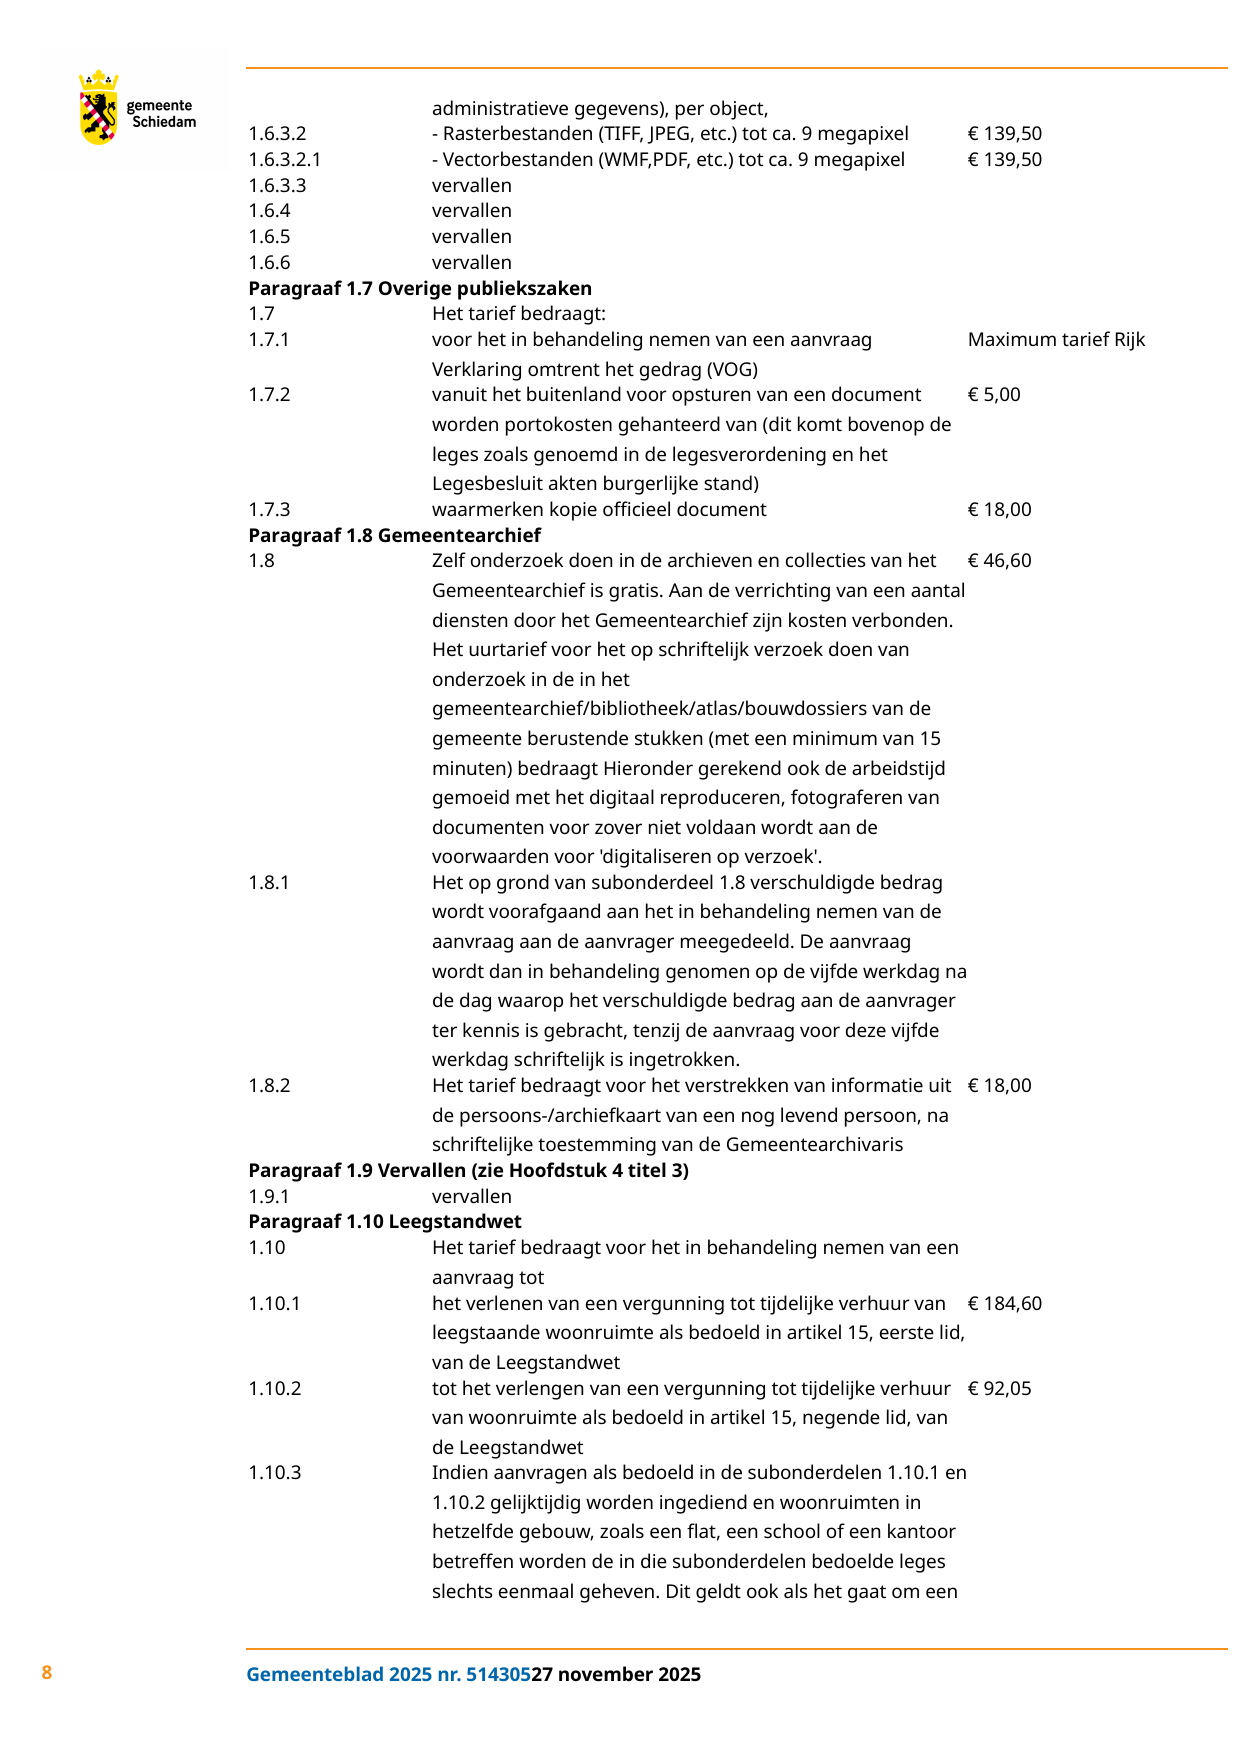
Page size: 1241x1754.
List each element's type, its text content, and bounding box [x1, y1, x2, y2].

table_cell vervallen [432, 198, 968, 223]
table_cell 1.8.1 [248, 869, 432, 1072]
table_cell 1.6.4 [248, 198, 432, 223]
table_cell [968, 1235, 1152, 1290]
table_cell - Vectorbestanden (WMF,PDF, etc.) tot ca. 9 megapixel [432, 146, 968, 172]
table_cell vanuit het buitenland voor opsturen van een document worden portokosten gehanteerd van (dit komt bovenop de leges zoals genoemd in de legesverordening en het Legesbesluit akten burgerlijke stand) [432, 382, 968, 496]
table_cell [968, 249, 1152, 275]
table_cell Paragraaf 1.9 Vervallen (zie Hoofdstuk 4 titel 3) [248, 1157, 1152, 1183]
table_cell vervallen [432, 249, 968, 275]
table_cell [968, 224, 1152, 249]
table_cell 1.8 [248, 548, 432, 869]
table_cell 1.10.1 [248, 1290, 432, 1375]
table_cell [968, 198, 1152, 223]
table_cell administratieve gegevens), per object, [432, 95, 968, 121]
table_cell Het op grond van subonderdeel 1.8 verschuldigde bedrag wordt voorafgaand aan het in behandeling nemen van de aanvraag aan de aanvrager meegedeeld. De aanvraag wordt dan in behandeling genomen op de vijfde werkdag na de dag waarop het verschuldigde bedrag aan de aanvrager ter kennis is gebracht, tenzij de aanvraag voor deze vijfde werkdag schriftelijk is ingetrokken. [432, 869, 968, 1072]
table_cell 1.8.2 [248, 1073, 432, 1157]
table_cell € 18,00 [968, 496, 1152, 522]
table_cell 1.6.3.2 [248, 121, 432, 146]
table_cell 1.7.1 [248, 326, 432, 382]
table_cell [968, 301, 1152, 326]
table_cell Zelf onderzoek doen in de archieven en collecties van het Gemeentearchief is gratis. Aan de verrichting van een aantal diensten door het Gemeentearchief zijn kosten verbonden. Het uurtarief voor het op schriftelijk verzoek doen van onderzoek in de in het gemeentearchief/bibliotheek/atlas/bouwdossiers van de gemeente berustende stukken (met een minimum van 15 minuten) bedraagt Hieronder gerekend ook de arbeidstijd gemoeid met het digitaal reproduceren, fotograferen van documenten voor zover niet voldaan wordt aan de voorwaarden voor 'digitaliseren op verzoek'. [432, 548, 968, 869]
table_cell [968, 1183, 1152, 1209]
table_cell vervallen [432, 172, 968, 198]
table_cell € 139,50 [968, 146, 1152, 172]
table_cell 1.10 [248, 1235, 432, 1290]
table_cell waarmerken kopie officieel document [432, 496, 968, 522]
table_cell Paragraaf 1.10 Leegstandwet [248, 1209, 1152, 1234]
table_cell vervallen [432, 224, 968, 249]
table_cell € 184,60 [968, 1290, 1152, 1375]
table_cell € 139,50 [968, 121, 1152, 146]
table_cell 1.6.5 [248, 224, 432, 249]
table_cell [968, 95, 1152, 121]
table_cell 1.7.2 [248, 382, 432, 496]
table_cell vervallen [432, 1183, 968, 1209]
table_cell het verlenen van een vergunning tot tijdelijke verhuur van leegstaande woonruimte als bedoeld in artikel 15, eerste lid, van de Leegstandwet [432, 1290, 968, 1375]
table_cell [968, 1460, 1152, 1604]
table_cell 1.6.3.3 [248, 172, 432, 198]
table_cell tot het verlengen van een vergunning tot tijdelijke verhuur van woonruimte als bedoeld in artikel 15, negende lid, van de Leegstandwet [432, 1375, 968, 1459]
table_cell 1.7 [248, 301, 432, 326]
table_cell - Rasterbestanden (TIFF, JPEG, etc.) tot ca. 9 megapixel [432, 121, 968, 146]
table_cell 1.10.2 [248, 1375, 432, 1459]
table_cell Het tarief bedraagt voor het in behandeling nemen van een aanvraag tot [432, 1235, 968, 1290]
table_cell voor het in behandeling nemen van een aanvraag Verklaring omtrent het gedrag (VOG) [432, 326, 968, 382]
table_cell € 46,60 [968, 548, 1152, 869]
table_cell € 92,05 [968, 1375, 1152, 1459]
table_cell [248, 95, 432, 121]
table_cell 1.9.1 [248, 1183, 432, 1209]
table_cell 1.6.6 [248, 249, 432, 275]
table_cell Het tarief bedraagt voor het verstrekken van informatie uit de persoons-/archiefkaart van een nog levend persoon, na schriftelijke toestemming van de Gemeentearchivaris [432, 1073, 968, 1157]
table_cell Maximum tarief Rijk [968, 326, 1152, 382]
table_cell [968, 869, 1152, 1072]
table_cell Paragraaf 1.7 Overige publiekszaken [248, 275, 1152, 301]
picture [41, 47, 231, 172]
table_cell 1.10.3 [248, 1460, 432, 1604]
table_cell [968, 172, 1152, 198]
table_cell Het tarief bedraagt: [432, 301, 968, 326]
table_cell Paragraaf 1.8 Gemeentearchief [248, 522, 1152, 548]
table_cell 1.7.3 [248, 496, 432, 522]
table_cell Indien aanvragen als bedoeld in de subonderdelen 1.10.1 en 1.10.2 gelijktijdig worden ingediend en woonruimten in hetzelfde gebouw, zoals een flat, een school of een kantoor betreffen worden de in die subonderdelen bedoelde leges slechts eenmaal geheven. Dit geldt ook als het gaat om een [432, 1460, 968, 1604]
table_cell 1.6.3.2.1 [248, 146, 432, 172]
table_cell € 18,00 [968, 1073, 1152, 1157]
table_cell € 5,00 [968, 382, 1152, 496]
